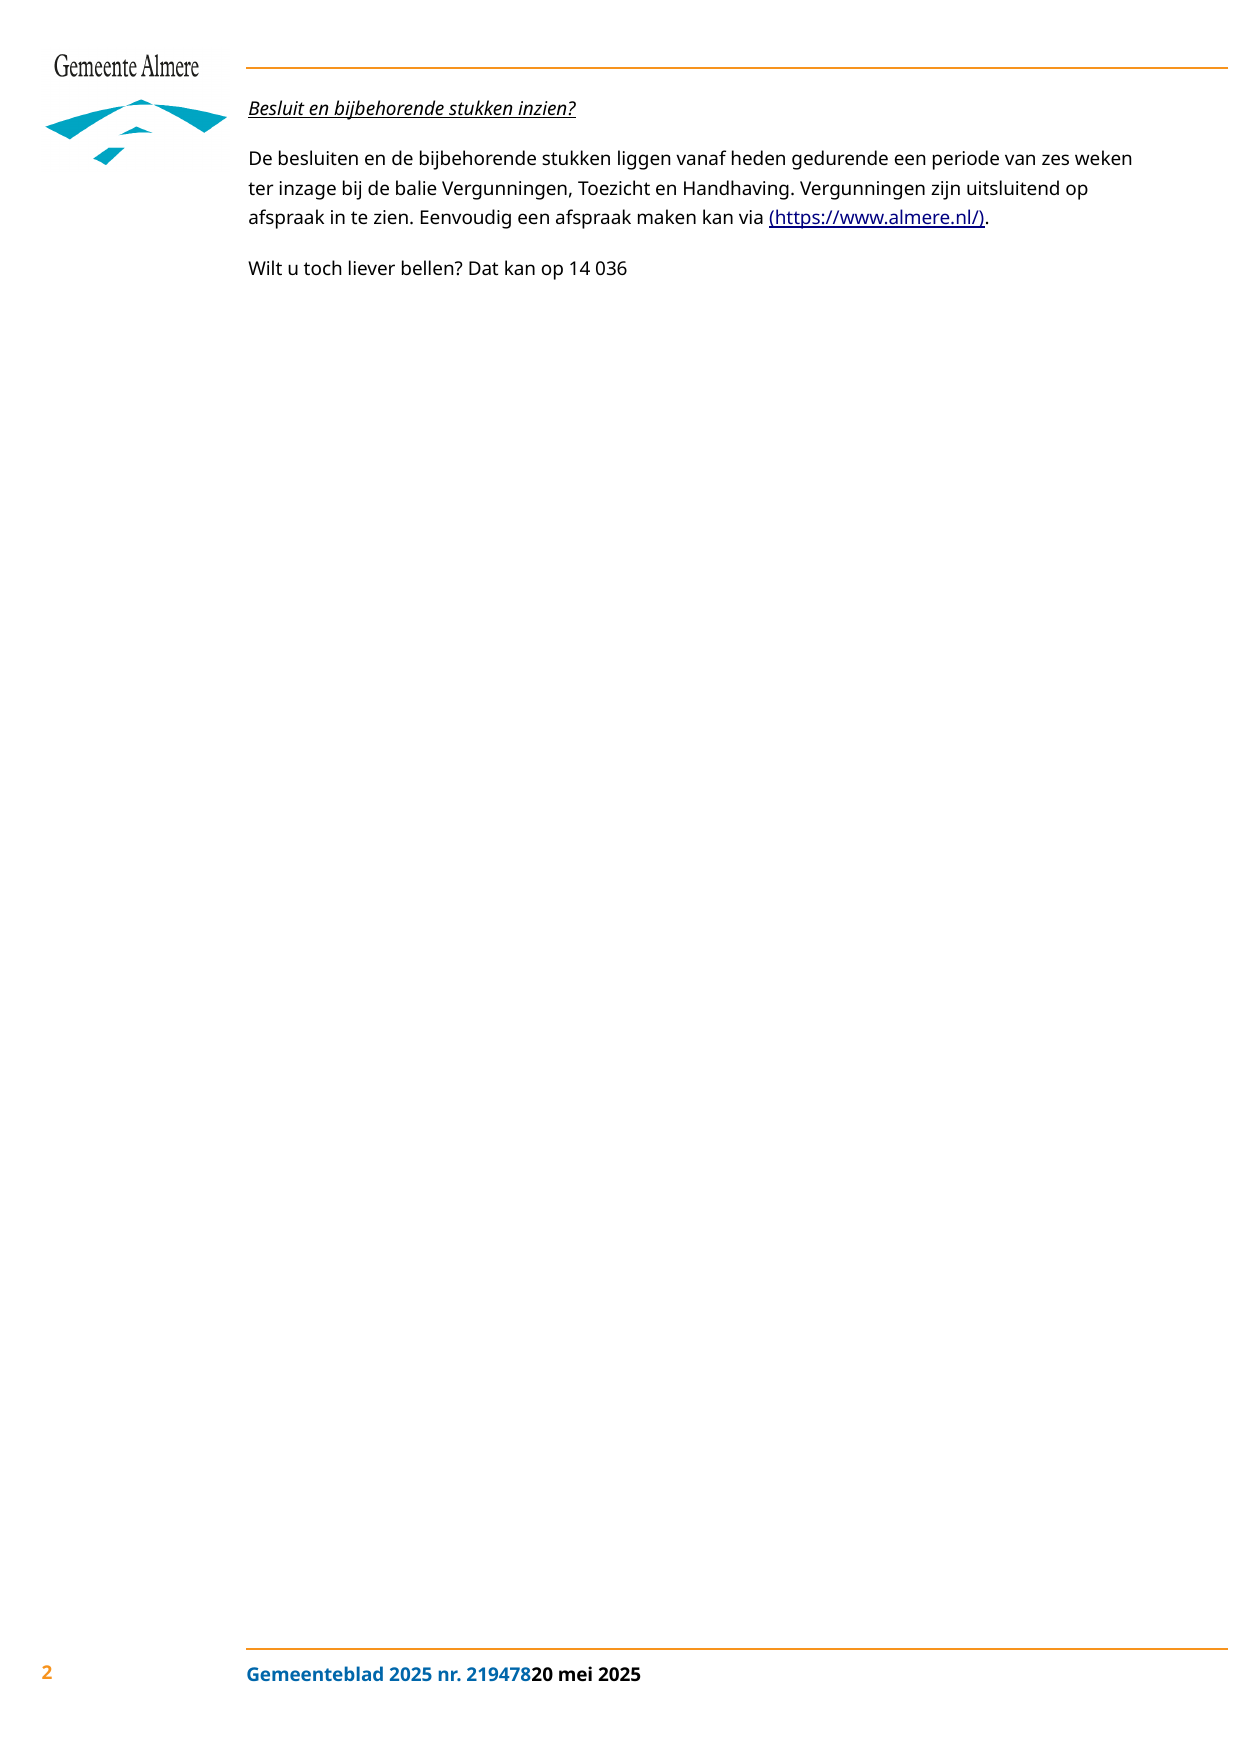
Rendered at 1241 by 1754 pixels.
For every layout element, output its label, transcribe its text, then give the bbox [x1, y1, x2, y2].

text Wilt u toch liever bellen? Dat kan op 14 036 [248, 255, 1152, 281]
text Besluit en bijbehorende stukken inzien? [248, 95, 1152, 121]
text De besluiten en de bijbehorende stukken liggen vanaf heden gedurende een periode van zes weken ter inzage bij de balie Vergunningen, Toezicht en Handhaving. Vergunningen zijn uitsluitend op afspraak in te zien. Eenvoudig een afspraak maken kan via (https://www.almere.nl/). [248, 145, 1152, 230]
picture [41, 47, 231, 172]
